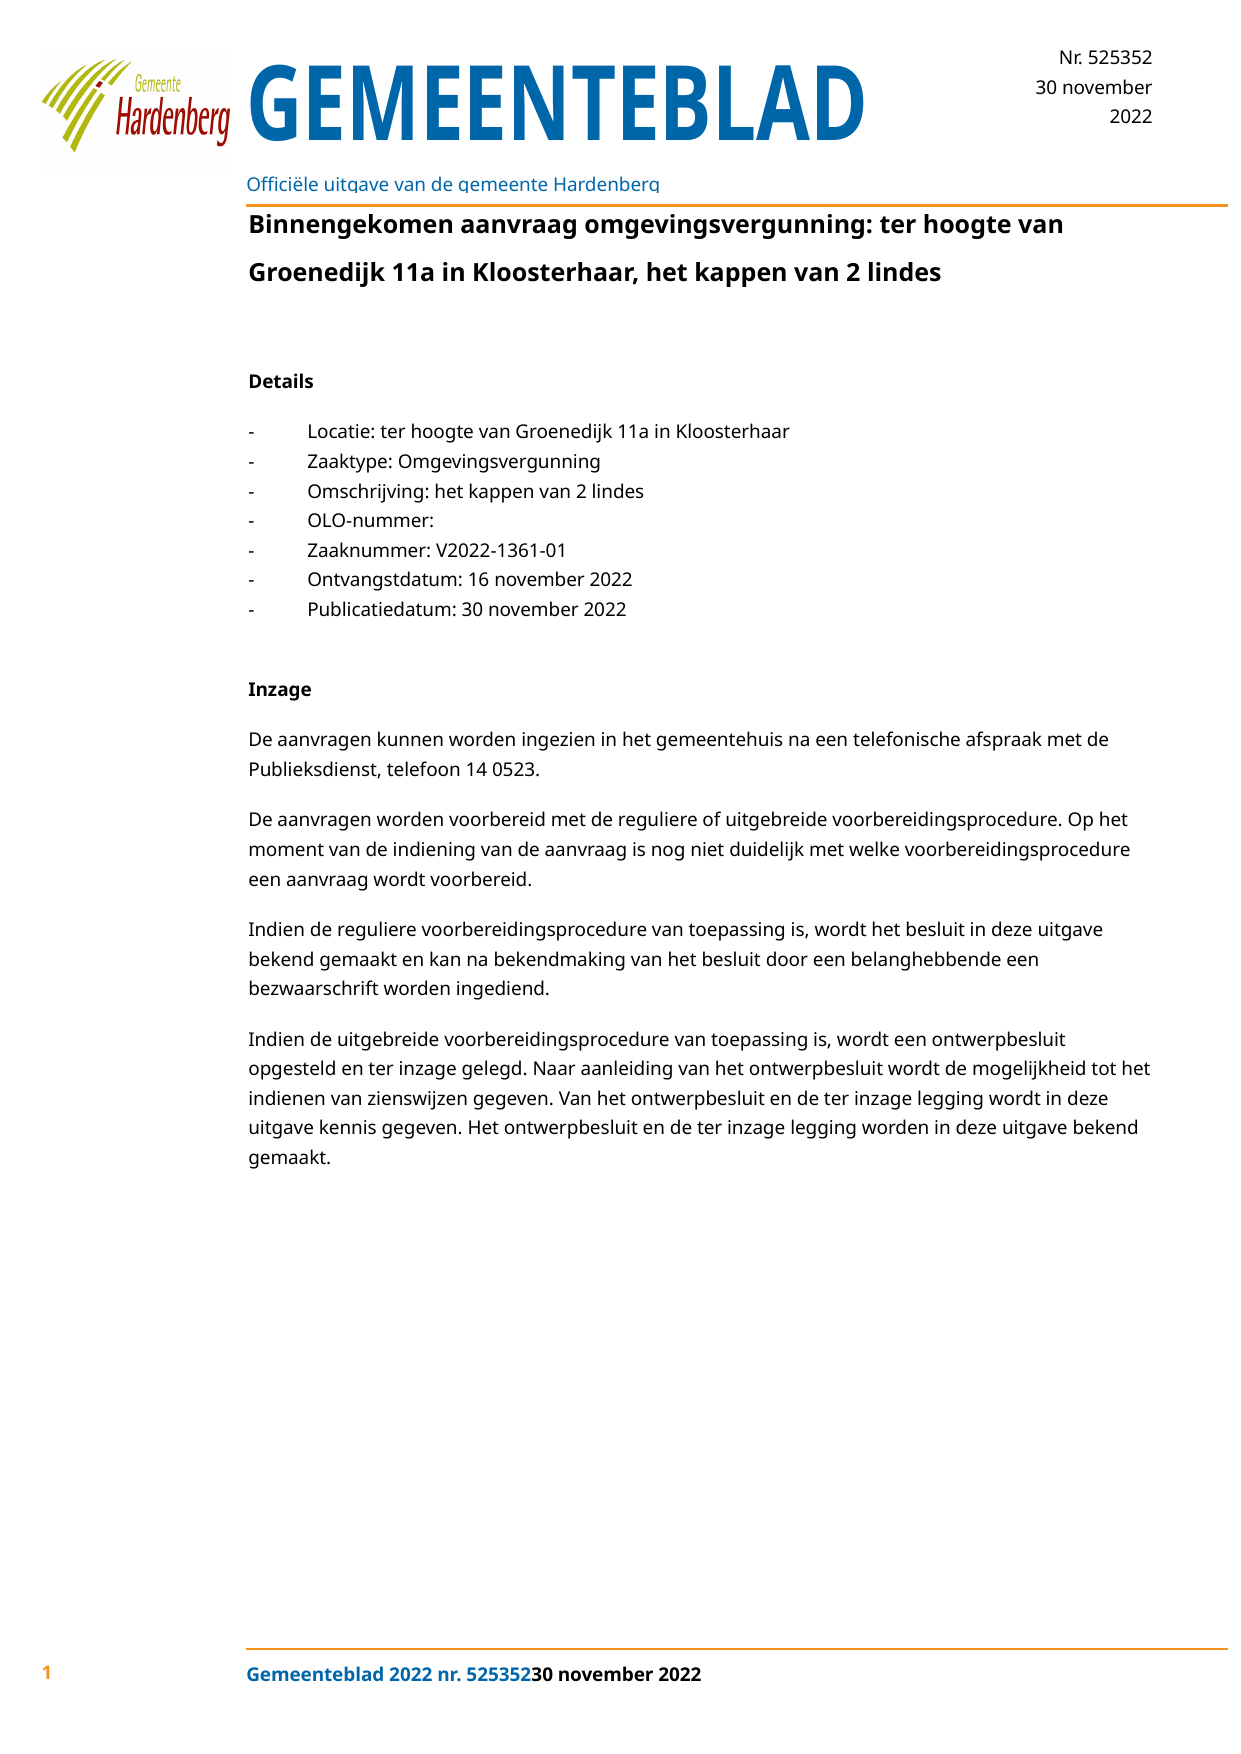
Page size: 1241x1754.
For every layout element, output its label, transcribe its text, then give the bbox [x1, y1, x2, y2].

picture [41, 47, 231, 172]
text Indien de reguliere voorbereidingsprocedure van toepassing is, wordt het besluit in deze uitgave bekend gemaakt en kan na bekendmaking van het besluit door een belanghebbende een bezwaarschrift worden ingediend. [248, 916, 1152, 1001]
list Locatie: ter hoogte van Groenedijk 11a in Kloosterhaar [248, 419, 1152, 444]
text De aanvragen kunnen worden ingezien in het gemeentehuis na een telefonische afspraak met de Publieksdienst, telefoon 14 0523. [248, 727, 1152, 782]
list OLO-nummer: [248, 507, 1152, 533]
list Zaaknummer: V2022-1361-01 [248, 537, 1152, 563]
text Details [248, 368, 1152, 394]
list Zaaktype: Omgevingsvergunning [248, 448, 1152, 474]
list Ontvangstdatum: 16 november 2022 [248, 567, 1152, 592]
text Binnengekomen aanvraag omgevingsvergunning: ter hoogte van Groenedijk 11a in Kloosterhaar, het kappen van 2 lindes [248, 207, 1152, 288]
text De aanvragen worden voorbereid met de reguliere of uitgebreide voorbereidingsprocedure. Op het moment van de indiening van de aanvraag is nog niet duidelijk met welke voorbereidingsprocedure een aanvraag wordt voorbereid. [248, 807, 1152, 892]
text Inzage [248, 676, 1152, 702]
text Indien de uitgebreide voorbereidingsprocedure van toepassing is, wordt een ontwerpbesluit opgesteld en ter inzage gelegd. Naar aanleiding van het ontwerpbesluit wordt de mogelijkheid tot het indienen van zienswijzen gegeven. Van het ontwerpbesluit en de ter inzage legging wordt in deze uitgave kennis gegeven. Het ontwerpbesluit en de ter inzage legging worden in deze uitgave bekend gemaakt. [248, 1026, 1152, 1170]
list Omschrijving: het kappen van 2 lindes [248, 478, 1152, 504]
list Publicatiedatum: 30 november 2022 [248, 596, 1152, 622]
